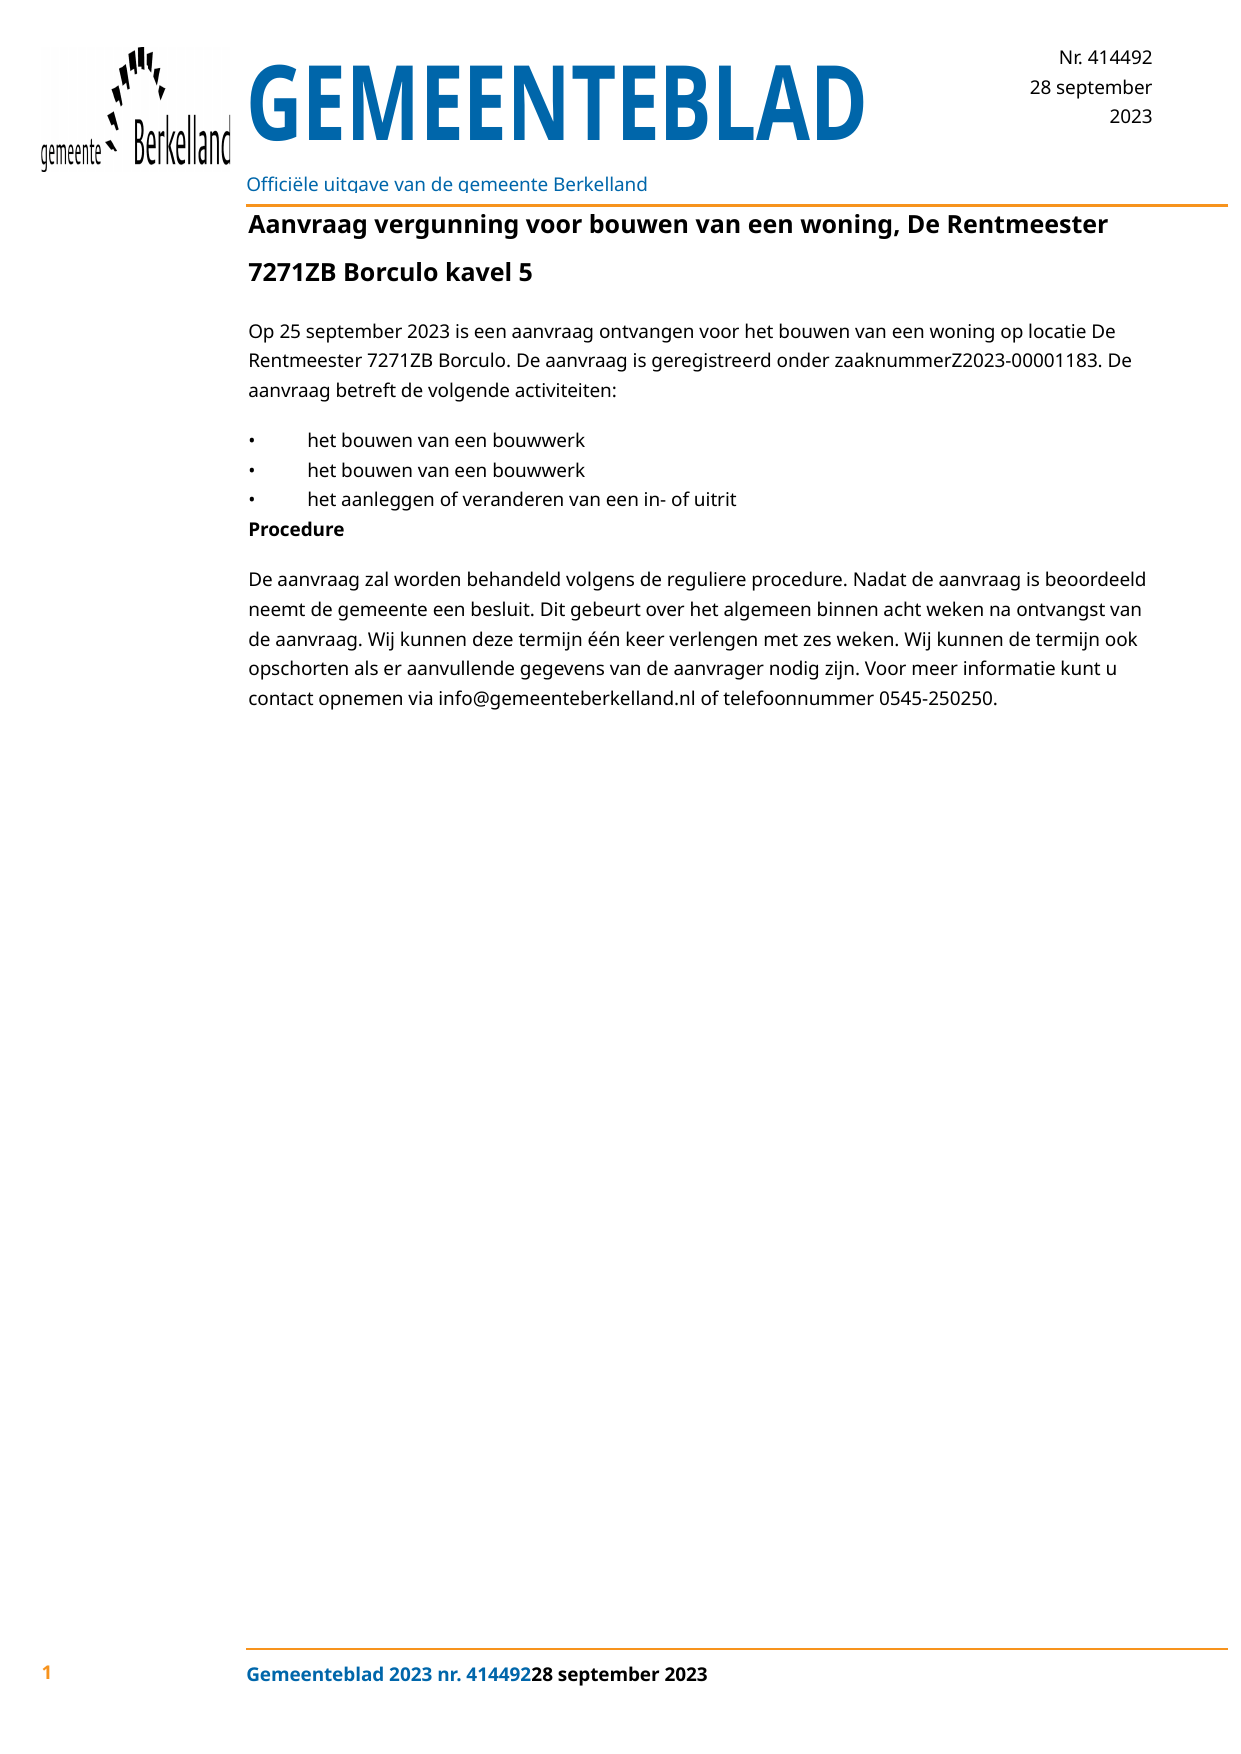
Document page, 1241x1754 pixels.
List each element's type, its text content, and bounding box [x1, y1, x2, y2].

text De aanvraag zal worden behandeld volgens de reguliere procedure. Nadat de aanvraag is beoordeeld neemt de gemeente een besluit. Dit gebeurt over het algemeen binnen acht weken na ontvangst van de aanvraag. Wij kunnen deze termijn één keer verlengen met zes weken. Wij kunnen de termijn ook opschorten als er aanvullende gegevens van de aanvrager nodig zijn. Voor meer informatie kunt u contact opnemen via info@gemeenteberkelland.nl of telefoonnummer 0545-250250. [248, 567, 1152, 711]
picture [41, 47, 231, 172]
list het bouwen van een bouwwerk [248, 457, 1152, 483]
list het bouwen van een bouwwerk [248, 427, 1152, 453]
text Procedure [248, 516, 1152, 542]
list het aanleggen of veranderen van een in- of uitrit [248, 487, 1152, 512]
text Aanvraag vergunning voor bouwen van een woning, De Rentmeester 7271ZB Borculo kavel 5 [248, 207, 1152, 288]
text Op 25 september 2023 is een aanvraag ontvangen voor het bouwen van een woning op locatie De Rentmeester 7271ZB Borculo. De aanvraag is geregistreerd onder zaaknummerZ2023-00001183. De aanvraag betreft de volgende activiteiten: [248, 318, 1152, 403]
